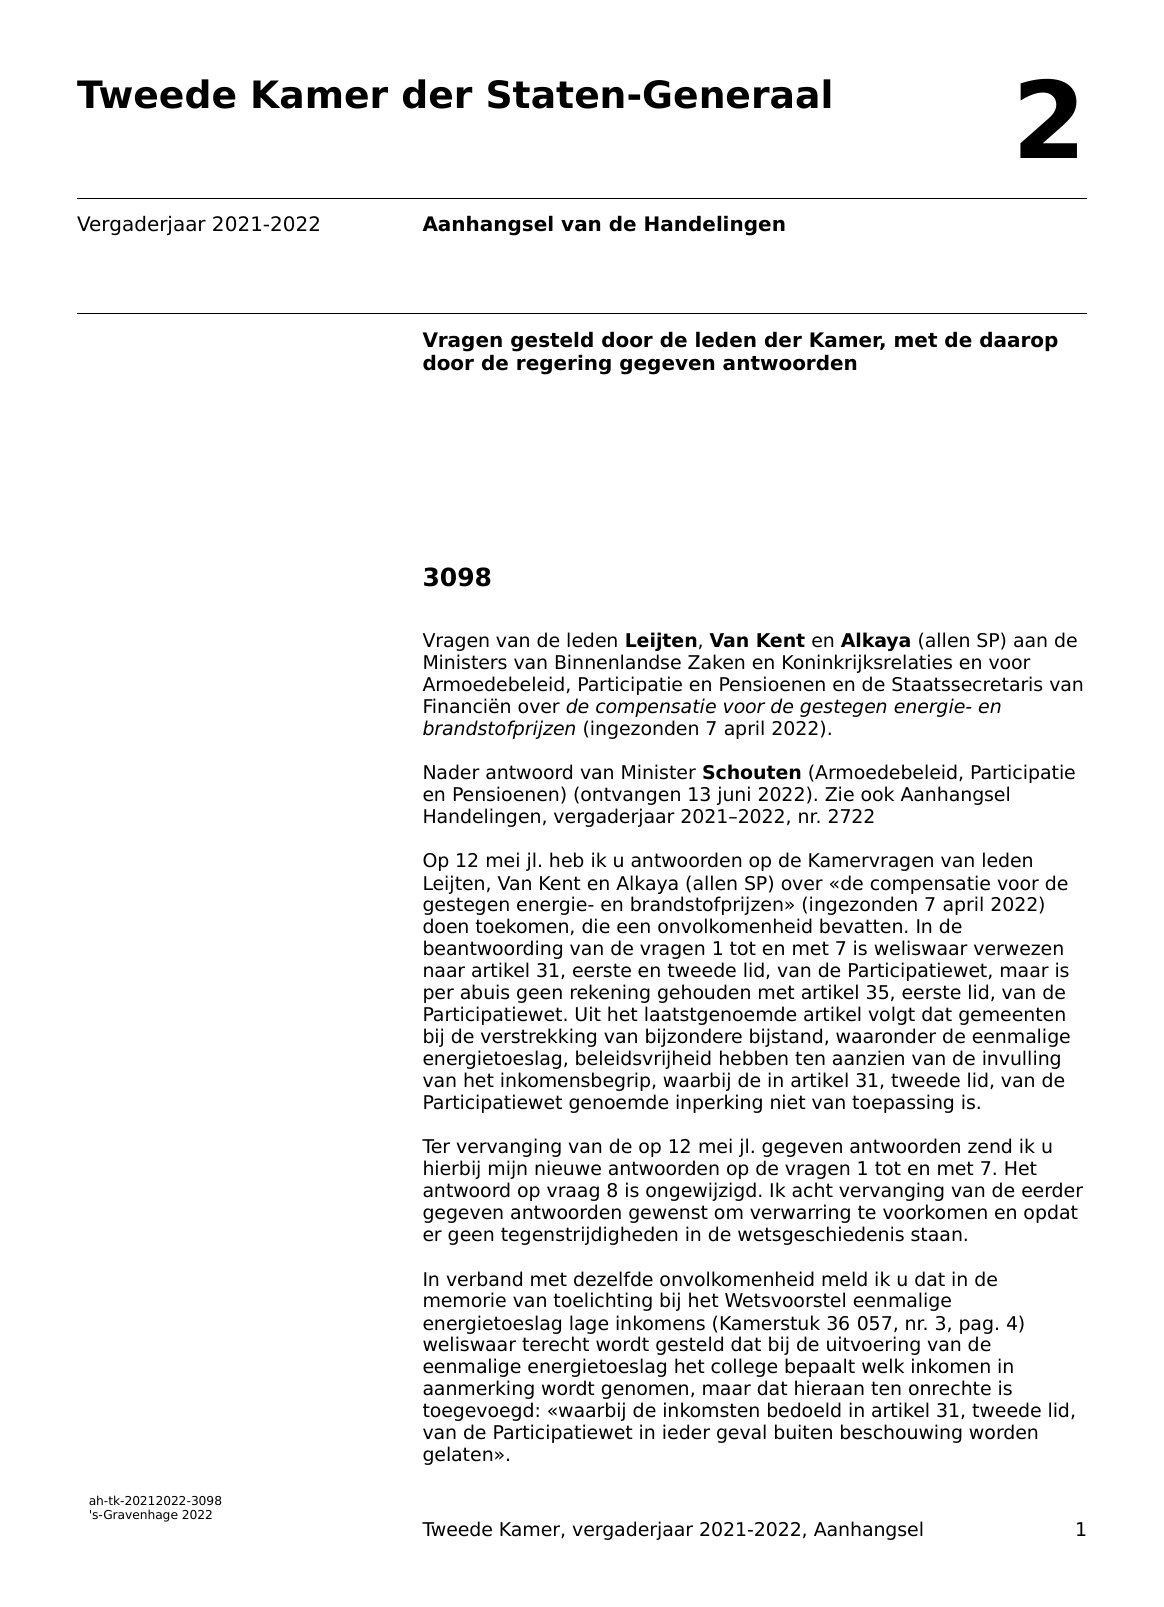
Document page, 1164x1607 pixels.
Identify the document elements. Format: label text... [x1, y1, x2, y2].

table_header Tweede Kamer der Staten-Generaal [77, 59, 886, 198]
text 's-Gravenhage 2022 [88, 1508, 323, 1522]
text 3098 [422, 563, 1087, 592]
table_header 2 [886, 59, 1087, 198]
text In verband met dezelfde onvolkomenheid meld ik u dat in de memorie van toelichting bij het Wetsvoorstel eenmalige energietoeslag lage inkomens (Kamerstuk 36 057, nr. 3, pag. 4) weliswaar terecht wordt gesteld dat bij de uitvoering van de eenmalige energietoeslag het college bepaalt welk inkomen in aanmerking wordt genomen, maar dat hieraan ten onrechte is toegevoegd: «waarbij de inkomsten bedoeld in artikel 31, tweede lid, van de Participatiewet in ieder geval buiten beschouwing worden gelaten». [422, 1268, 1087, 1466]
table_cell Vergaderjaar 2021-2022 [77, 199, 422, 313]
table_cell Vragen gesteld door de leden der Kamer, met de daarop door de regering gegeven antwoorden [422, 314, 1087, 375]
text Op 12 mei jl. heb ik u antwoorden op de Kamervragen van leden Leijten, Van Kent en Alkaya (allen SP) over «de compensatie voor de gestegen energie- en brandstofprijzen» (ingezonden 7 april 2022) doen toekomen, die een onvolkomenheid bevatten. In de beantwoording van de vragen 1 tot en met 7 is weliswaar verwezen naar artikel 31, eerste en tweede lid, van de Participatiewet, maar is per abuis geen rekening gehouden met artikel 35, eerste lid, van de Participatiewet. Uit het laatstgenoemde artikel volgt dat gemeenten bij de verstrekking van bijzondere bijstand, waaronder de eenmalige energietoeslag, beleidsvrijheid hebben ten aanzien van de invulling van het inkomensbegrip, waarbij de in artikel 31, tweede lid, van de Participatiewet genoemde inperking niet van toepassing is. [422, 850, 1087, 1114]
text ah-tk-20212022-3098 [88, 1494, 323, 1508]
table_cell Aanhangsel van de Handelingen [422, 199, 1087, 313]
text Ter vervanging van de op 12 mei jl. gegeven antwoorden zend ik u hierbij mijn nieuwe antwoorden op de vragen 1 tot en met 7. Het antwoord op vraag 8 is ongewijzigd. Ik acht vervanging van de eerder gegeven antwoorden gewenst om verwarring te voorkomen en opdat er geen tegenstrijdigheden in de wetsgeschiedenis staan. [422, 1136, 1087, 1246]
text Vragen van de leden Leijten, Van Kent en Alkaya (allen SP) aan de Ministers van Binnenlandse Zaken en Koninkrijksrelaties en voor Armoedebeleid, Participatie en Pensioenen en de Staatssecretaris van Financiën over de compensatie voor de gestegen energie- en brandstofprijzen (ingezonden 7 april 2022). [422, 630, 1087, 740]
table_cell [77, 314, 422, 375]
text Nader antwoord van Minister Schouten (Armoedebeleid, Participatie en Pensioenen) (ontvangen 13 juni 2022). Zie ook Aanhangsel Handelingen, vergaderjaar 2021–2022, nr. 2722 [422, 762, 1087, 828]
